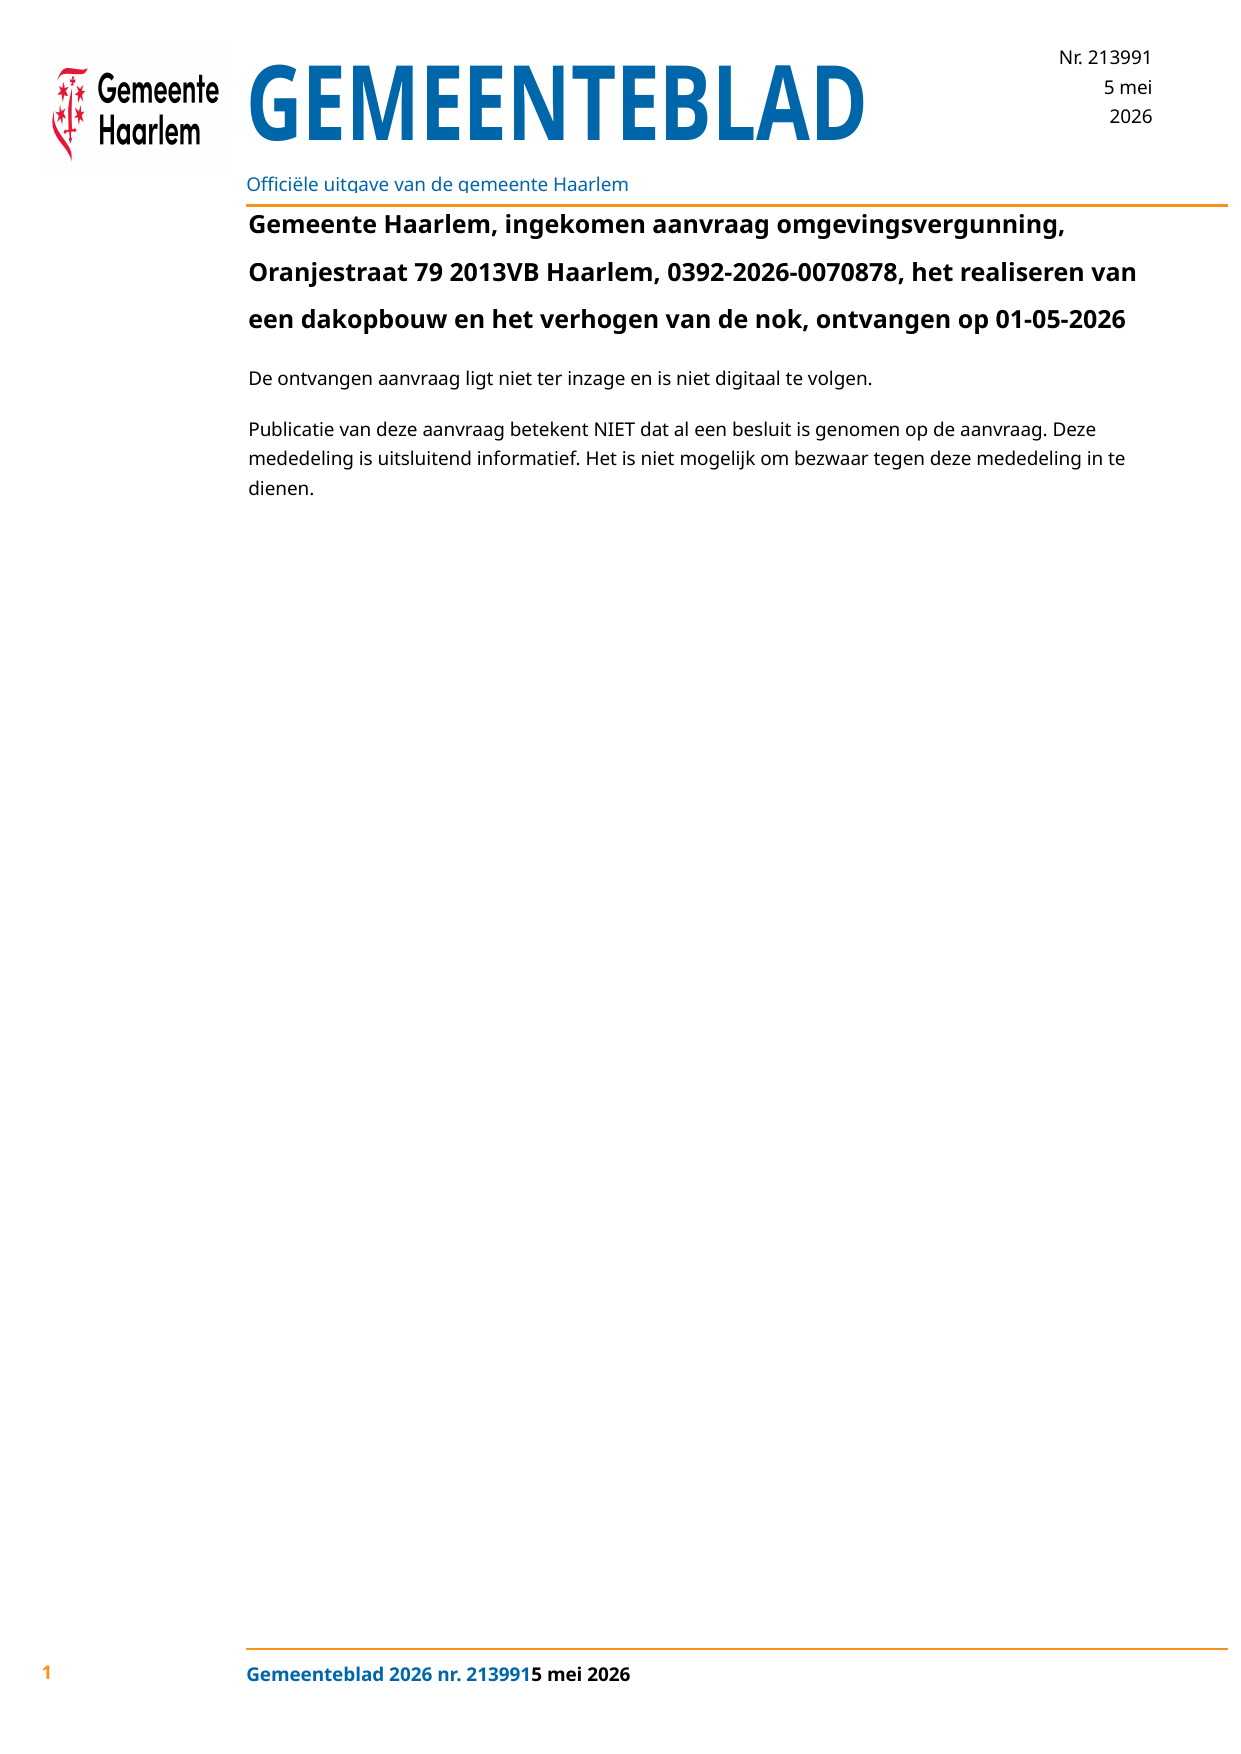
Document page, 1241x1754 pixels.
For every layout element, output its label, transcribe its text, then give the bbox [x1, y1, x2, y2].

text Publicatie van deze aanvraag betekent NIET dat al een besluit is genomen op de aanvraag. Deze mededeling is uitsluitend informatief. Het is niet mogelijk om bezwaar tegen deze mededeling in te dienen. [248, 416, 1152, 501]
text De ontvangen aanvraag ligt niet ter inzage en is niet digitaal te volgen. [248, 366, 1152, 391]
text Gemeente Haarlem, ingekomen aanvraag omgevingsvergunning, Oranjestraat 79 2013VB Haarlem, 0392-2026-0070878, het realiseren van een dakopbouw en het verhogen van de nok, ontvangen op 01-05-2026 [248, 207, 1152, 336]
picture [41, 47, 231, 172]
